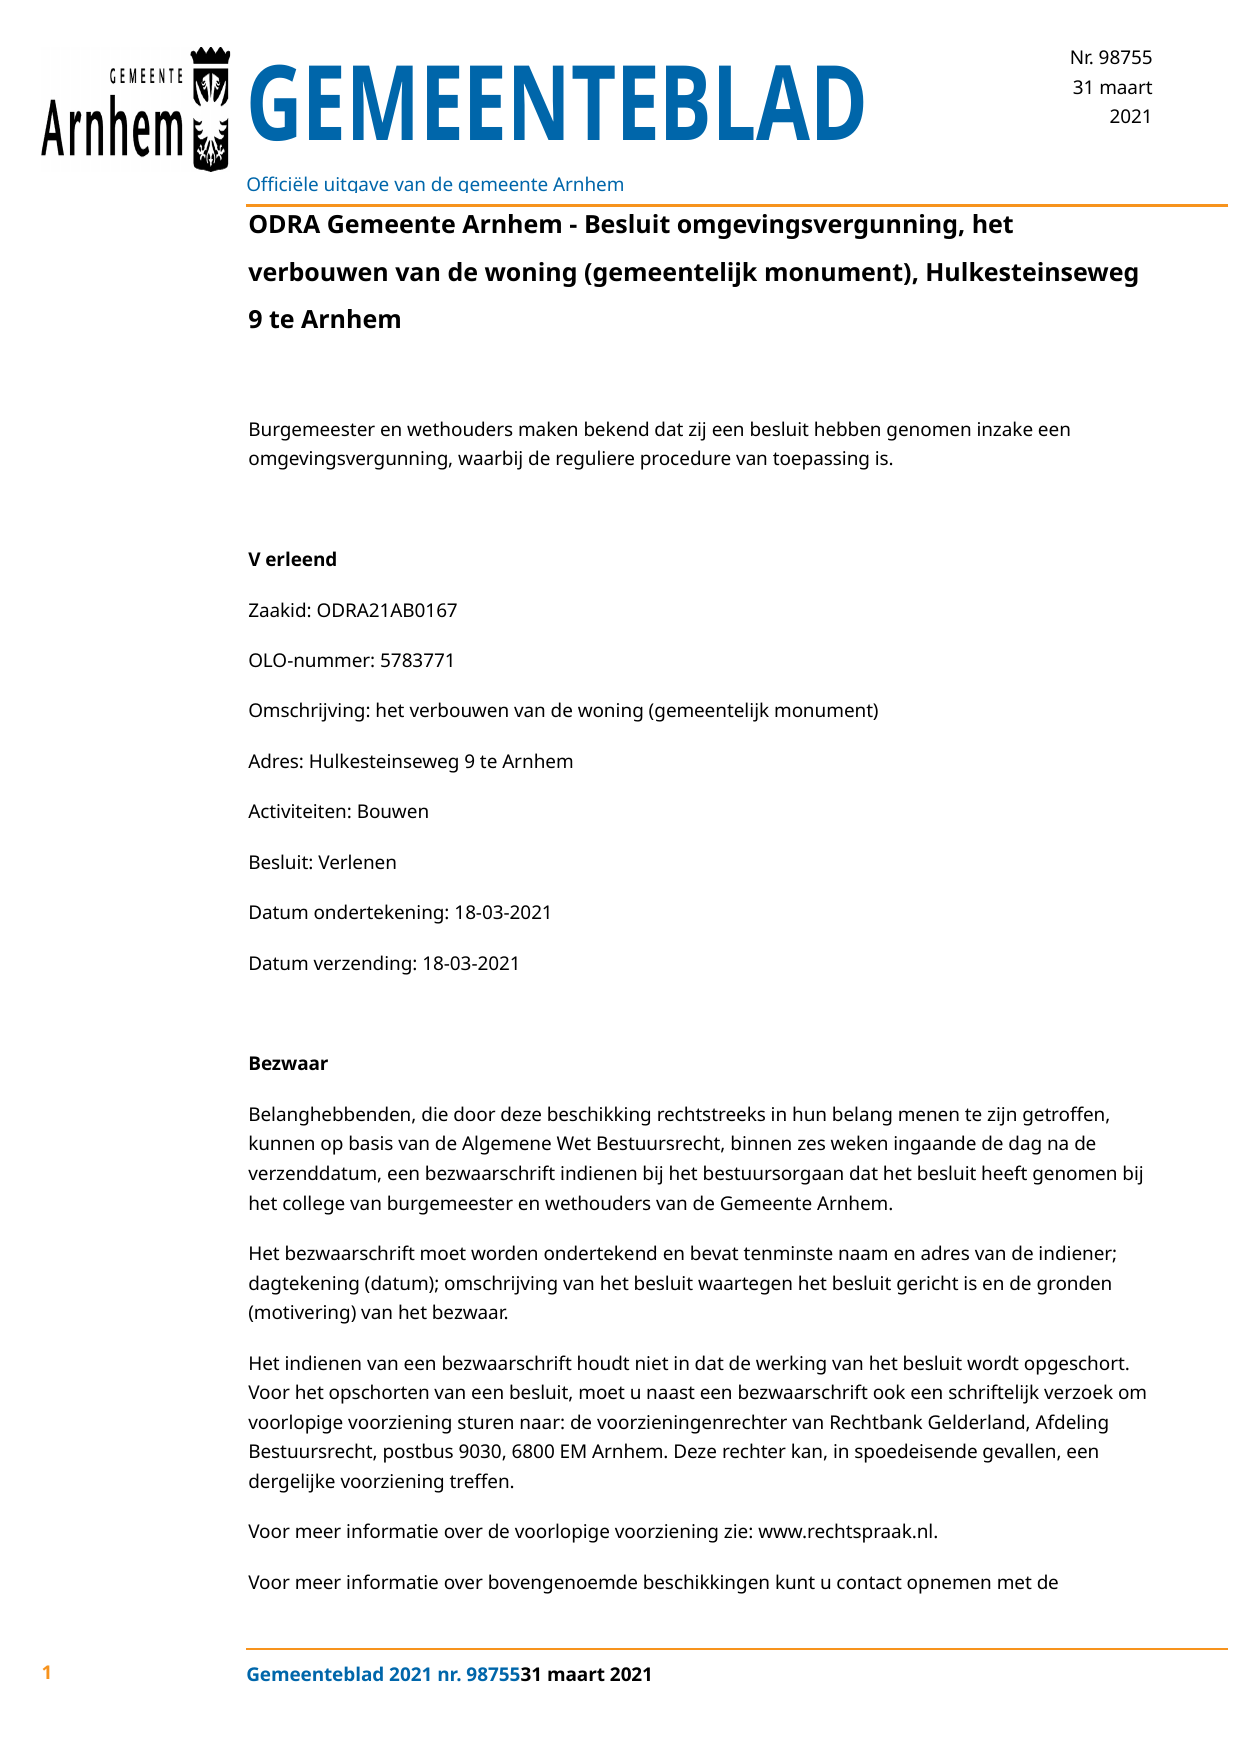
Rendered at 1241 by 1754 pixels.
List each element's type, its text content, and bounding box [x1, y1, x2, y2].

text Het bezwaarschrift moet worden ondertekend en bevat tenminste naam en adres van de indiener; dagtekening (datum); omschrijving van het besluit waartegen het besluit gericht is en de gronden (motivering) van het bezwaar. [248, 1240, 1152, 1325]
text ODRA Gemeente Arnhem - Besluit omgevingsvergunning, het verbouwen van de woning (gemeentelijk monument), Hulkesteinseweg 9 te Arnhem [248, 207, 1152, 336]
text Datum verzending: 18-03-2021 [248, 950, 1152, 975]
text Activiteiten: Bouwen [248, 798, 1152, 824]
text Adres: Hulkesteinseweg 9 te Arnhem [248, 748, 1152, 774]
text Voor meer informatie over bovengenoemde beschikkingen kunt u contact opnemen met de [248, 1569, 1152, 1594]
text V erleend [248, 546, 1152, 572]
text Burgemeester en wethouders maken bekend dat zij een besluit hebben genomen inzake een omgevingsvergunning, waarbij de reguliere procedure van toepassing is. [248, 416, 1152, 471]
text OLO-nummer: 5783771 [248, 647, 1152, 673]
picture [41, 47, 231, 172]
text Besluit: Verlenen [248, 849, 1152, 874]
text Voor meer informatie over de voorlopige voorziening zie: www.rechtspraak.nl. [248, 1518, 1152, 1544]
text Datum ondertekening: 18-03-2021 [248, 899, 1152, 925]
text Omschrijving: het verbouwen van de woning (gemeentelijk monument) [248, 698, 1152, 723]
text Het indienen van een bezwaarschrift houdt niet in dat de werking van het besluit wordt opgeschort. Voor het opschorten van een besluit, moet u naast een bezwaarschrift ook een schriftelijk verzoek om voorlopige voorziening sturen naar: de voorzieningenrechter van Rechtbank Gelderland, Afdeling Bestuursrecht, postbus 9030, 6800 EM Arnhem. Deze rechter kan, in spoedeisende gevallen, een dergelijke voorziening treffen. [248, 1350, 1152, 1494]
text Belanghebbenden, die door deze beschikking rechtstreeks in hun belang menen te zijn getroffen, kunnen op basis van de Algemene Wet Bestuursrecht, binnen zes weken ingaande de dag na de verzenddatum, een bezwaarschrift indienen bij het bestuursorgaan dat het besluit heeft genomen bij het college van burgemeester en wethouders van de Gemeente Arnhem. [248, 1101, 1152, 1215]
text Bezwaar [248, 1051, 1152, 1076]
text Zaakid: ODRA21AB0167 [248, 597, 1152, 622]
